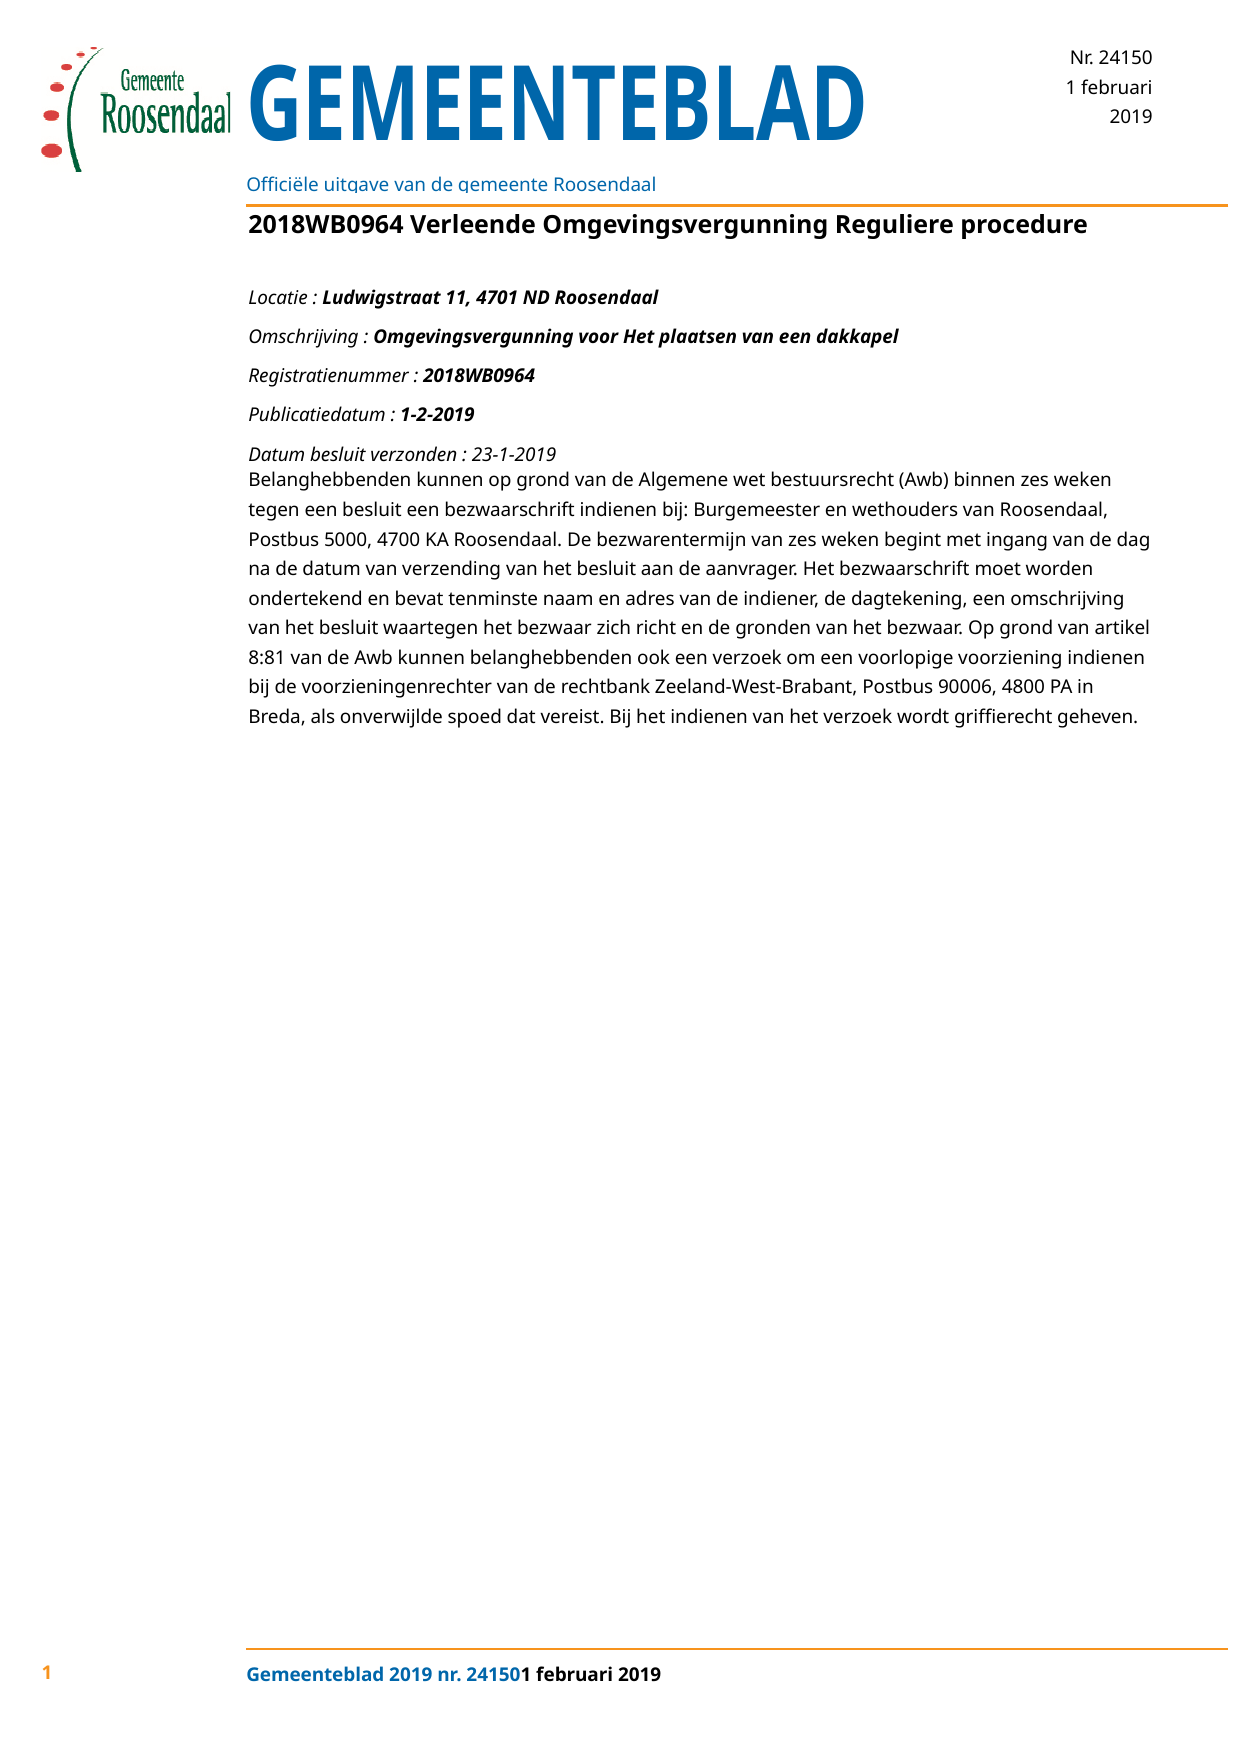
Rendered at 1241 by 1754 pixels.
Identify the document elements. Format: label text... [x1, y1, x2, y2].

text Registratienummer : 2018WB0964 [248, 362, 1152, 388]
text Omschrijving : Omgevingsvergunning voor Het plaatsen van een dakkapel [248, 323, 1152, 349]
picture [41, 47, 231, 172]
text 2018WB0964 Verleende Omgevingsvergunning Reguliere procedure [248, 207, 1152, 241]
text Datum besluit verzonden : 23-1-2019 [248, 441, 1152, 467]
text Locatie : Ludwigstraat 11, 4701 ND Roosendaal [248, 284, 1152, 309]
text Belanghebbenden kunnen op grond van de Algemene wet bestuursrecht (Awb) binnen zes weken tegen een besluit een bezwaarschrift indienen bij: Burgemeester en wethouders van Roosendaal, Postbus 5000, 4700 KA Roosendaal. De bezwarentermijn van zes weken begint met ingang van de dag na de datum van verzending van het besluit aan de aanvrager. Het bezwaarschrift moet worden ondertekend en bevat tenminste naam en adres van de indiener, de dagtekening, een omschrijving van het besluit waartegen het bezwaar zich richt en de gronden van het bezwaar. Op grond van artikel 8:81 van de Awb kunnen belanghebbenden ook een verzoek om een voorlopige voorziening indienen bij de voorzieningenrechter van de rechtbank Zeeland-West-Brabant, Postbus 90006, 4800 PA in Breda, als onverwijlde spoed dat vereist. Bij het indienen van het verzoek wordt griffierecht geheven. [248, 467, 1152, 729]
text Publicatiedatum : 1-2-2019 [248, 402, 1152, 427]
